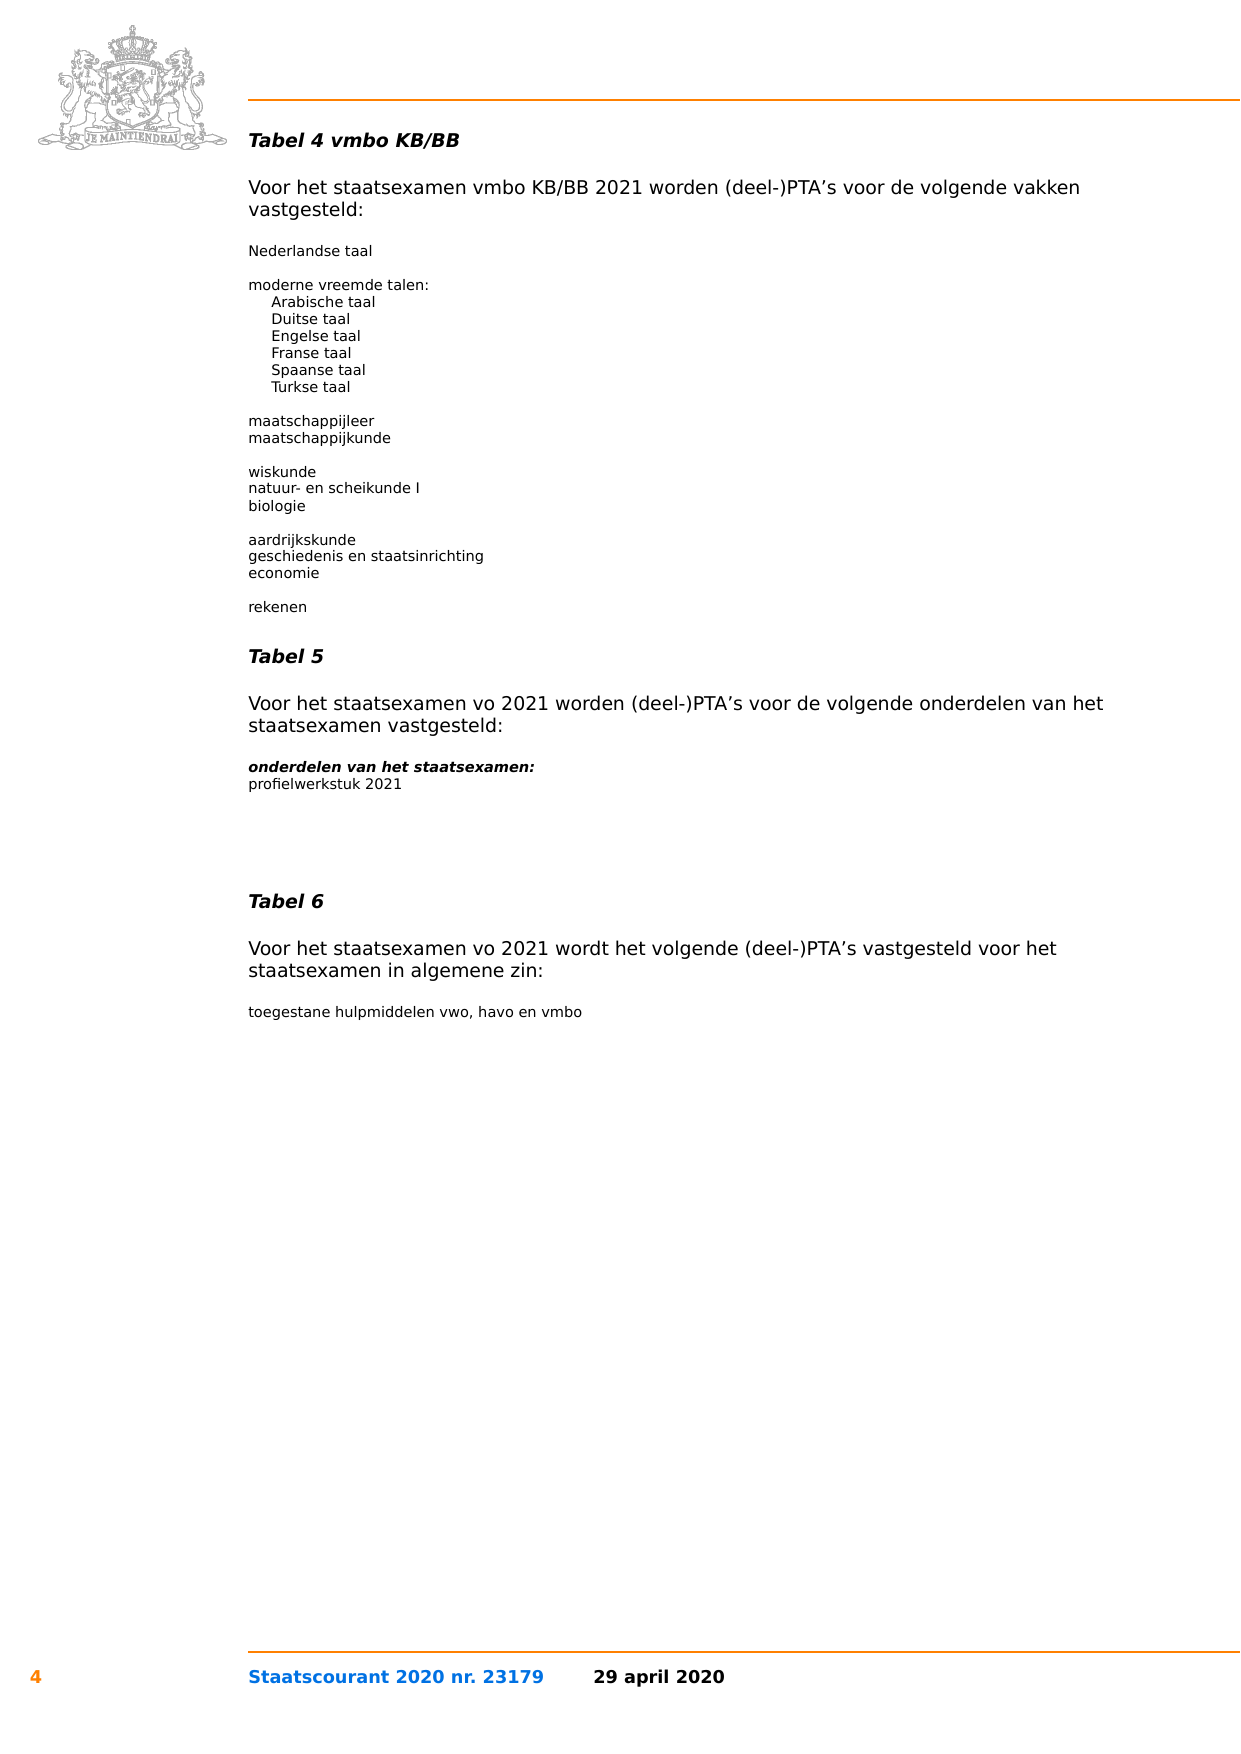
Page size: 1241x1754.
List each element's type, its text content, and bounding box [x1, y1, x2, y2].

table_cell [248, 379, 265, 396]
table_cell [248, 793, 1163, 810]
picture [38, 25, 227, 150]
subtitle Tabel 4 vmbo KB/BB [248, 130, 1163, 152]
table_cell [248, 260, 1163, 277]
table_cell moderne vreemde talen: [248, 277, 1163, 294]
table_cell [248, 810, 1163, 827]
table_cell [248, 844, 1163, 861]
subtitle Tabel 5 [248, 646, 1163, 668]
table_cell [248, 396, 1163, 412]
table_cell Arabische taal [265, 294, 1163, 311]
table_cell Spaanse taal [265, 362, 1163, 378]
table_cell [248, 827, 1163, 844]
table_cell [248, 311, 265, 328]
subtitle Tabel 6 [248, 891, 1163, 913]
table_cell Turkse taal [265, 379, 1163, 396]
table_cell biologie [248, 498, 1163, 514]
table_header onderdelen van het staatsexamen: [248, 759, 1163, 776]
table_cell [248, 328, 265, 344]
table_header Nederlandse taal [248, 243, 1163, 260]
table_cell profielwerkstuk 2021 [248, 776, 1163, 793]
table_cell wiskunde [248, 464, 1163, 480]
table_cell maatschappijkunde [248, 430, 1163, 446]
table_cell economie [248, 565, 1163, 582]
table_cell Engelse taal [265, 328, 1163, 344]
table_cell [248, 362, 265, 378]
text Voor het staatsexamen vo 2021 wordt het volgende (deel-)PTA’s vastgesteld voor het staatsexamen in algemene zin: [248, 938, 1163, 982]
table_header toegestane hulpmiddelen vwo, havo en vmbo [248, 1004, 1163, 1021]
table_cell Franse taal [265, 345, 1163, 362]
table_cell [248, 514, 1163, 531]
table_cell aardrijkskunde [248, 531, 1163, 548]
table_cell rekenen [248, 599, 1163, 616]
table_cell [248, 345, 265, 362]
table_cell geschiedenis en staatsinrichting [248, 548, 1163, 565]
table_cell Duitse taal [265, 311, 1163, 328]
table_cell maatschappijleer [248, 413, 1163, 429]
table_cell [248, 582, 1163, 599]
text Voor het staatsexamen vo 2021 worden (deel-)PTA’s voor de volgende onderdelen van het staatsexamen vastgesteld: [248, 693, 1163, 737]
text Voor het staatsexamen vmbo KB/BB 2021 worden (deel-)PTA’s voor de volgende vakken vastgesteld: [248, 177, 1163, 221]
table_cell [248, 294, 265, 311]
table_cell [248, 446, 1163, 463]
table_cell natuur- en scheikunde I [248, 480, 1163, 497]
